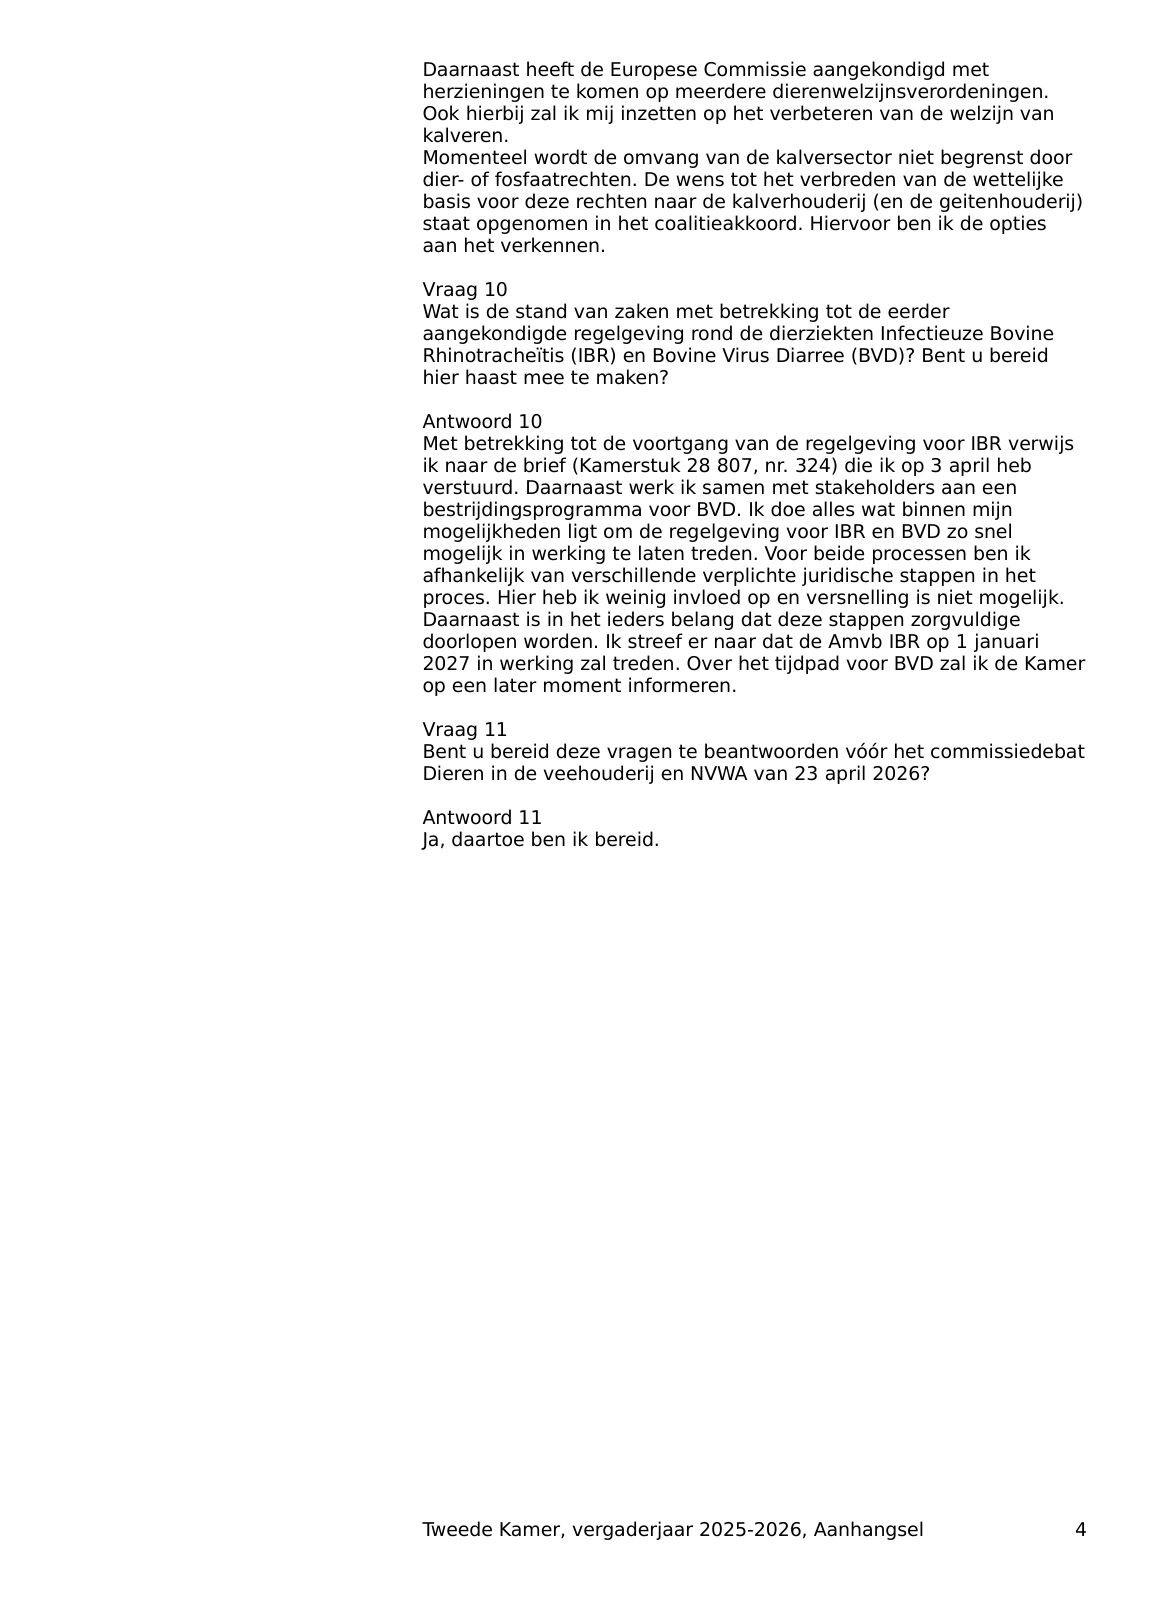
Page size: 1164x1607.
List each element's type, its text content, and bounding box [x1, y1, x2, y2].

text Antwoord 10 [422, 411, 1087, 433]
text Vraag 11 [422, 719, 1087, 741]
text Antwoord 11 [422, 807, 1087, 829]
text Wat is de stand van zaken met betrekking tot de eerder aangekondigde regelgeving rond de dierziekten Infectieuze Bovine Rhinotracheïtis (IBR) en Bovine Virus Diarree (BVD)? Bent u bereid hier haast mee te maken? [422, 301, 1087, 389]
text Bent u bereid deze vragen te beantwoorden vóór het commissiedebat Dieren in de veehouderij en NVWA van 23 april 2026? [422, 741, 1087, 785]
text Vraag 10 [422, 279, 1087, 301]
text Met betrekking tot de voortgang van de regelgeving voor IBR verwijs ik naar de brief (Kamerstuk 28 807, nr. 324) die ik op 3 april heb verstuurd. Daarnaast werk ik samen met stakeholders aan een bestrijdingsprogramma voor BVD. Ik doe alles wat binnen mijn mogelijkheden ligt om de regelgeving voor IBR en BVD zo snel mogelijk in werking te laten treden. Voor beide processen ben ik afhankelijk van verschillende verplichte juridische stappen in het proces. Hier heb ik weinig invloed op en versnelling is niet mogelijk. Daarnaast is in het ieders belang dat deze stappen zorgvuldige doorlopen worden. Ik streef er naar dat de Amvb IBR op 1 januari 2027 in werking zal treden. Over het tijdpad voor BVD zal ik de Kamer op een later moment informeren. [422, 433, 1087, 697]
text Daarnaast heeft de Europese Commissie aangekondigd met herzieningen te komen op meerdere dierenwelzijnsverordeningen. Ook hierbij zal ik mij inzetten op het verbeteren van de welzijn van kalveren. [422, 59, 1087, 147]
text Momenteel wordt de omvang van de kalversector niet begrenst door dier- of fosfaatrechten. De wens tot het verbreden van de wettelijke basis voor deze rechten naar de kalverhouderij (en de geitenhouderij) staat opgenomen in het coalitieakkoord. Hiervoor ben ik de opties aan het verkennen. [422, 147, 1087, 257]
text Ja, daartoe ben ik bereid. [422, 829, 1087, 851]
